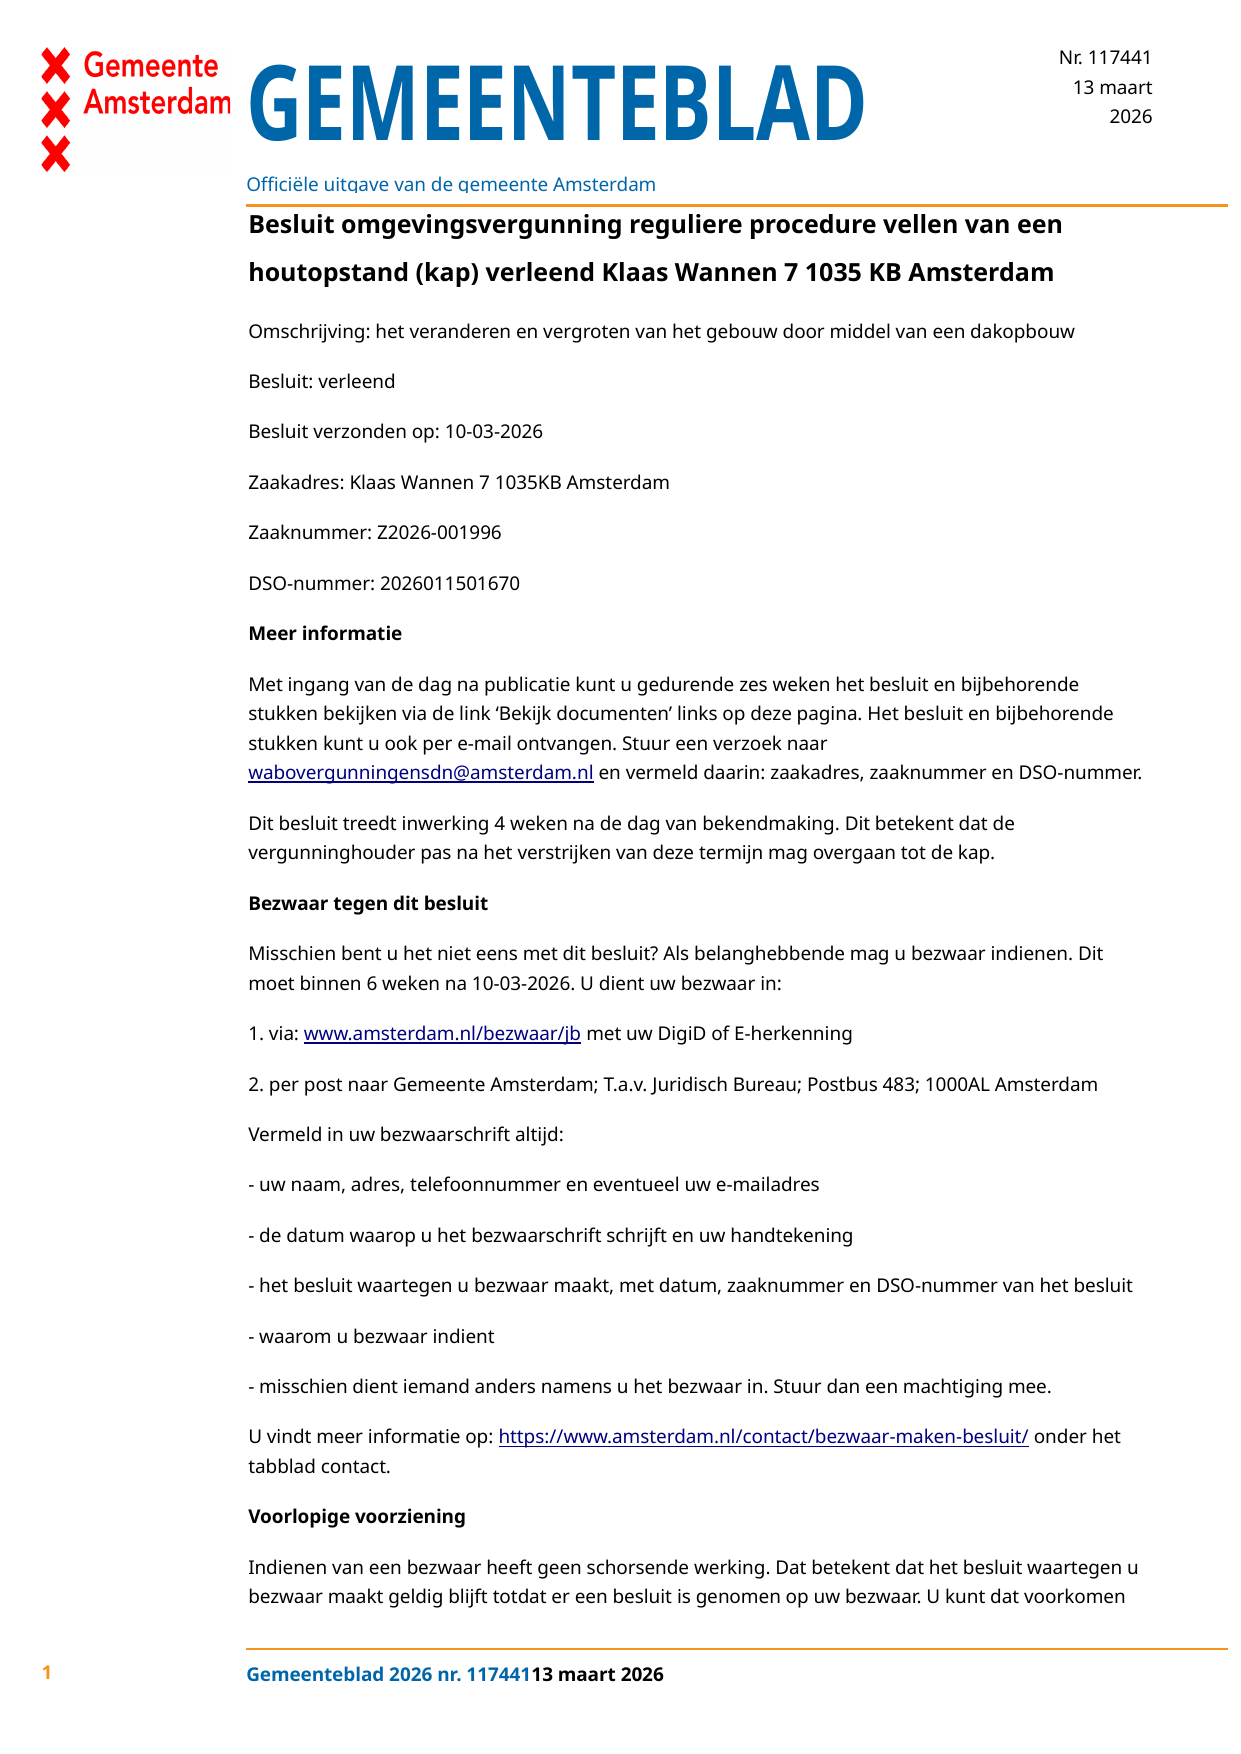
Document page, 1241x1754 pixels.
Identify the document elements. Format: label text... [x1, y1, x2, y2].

text Besluit: verleend [248, 368, 1152, 394]
text - misschien dient iemand anders namens u het bezwaar in. Stuur dan een machtiging mee. [248, 1373, 1152, 1399]
text Besluit verzonden op: 10-03-2026 [248, 419, 1152, 444]
text Bezwaar tegen dit besluit [248, 890, 1152, 916]
text Omschrijving: het veranderen en vergroten van het gebouw door middel van een dakopbouw [248, 318, 1152, 344]
text 2. per post naar Gemeente Amsterdam; T.a.v. Juridisch Bureau; Postbus 483; 1000AL Amsterdam [248, 1071, 1152, 1097]
text Indienen van een bezwaar heeft geen schorsende werking. Dat betekent dat het besluit waartegen u bezwaar maakt geldig blijft totdat er een besluit is genomen op uw bezwaar. U kunt dat voorkomen [248, 1554, 1152, 1609]
text Met ingang van de dag na publicatie kunt u gedurende zes weken het besluit en bijbehorende stukken bekijken via de link ‘Bekijk documenten’ links op deze pagina. Het besluit en bijbehorende stukken kunt u ook per e-mail ontvangen. Stuur een verzoek naar wabovergunningensdn@amsterdam.nl en vermeld daarin: zaakadres, zaaknummer en DSO-nummer. [248, 671, 1152, 785]
text Zaakadres: Klaas Wannen 7 1035KB Amsterdam [248, 469, 1152, 495]
text Besluit omgevingsvergunning reguliere procedure vellen van een houtopstand (kap) verleend Klaas Wannen 7 1035 KB Amsterdam [248, 207, 1152, 288]
text Misschien bent u het niet eens met dit besluit? Als belanghebbende mag u bezwaar indienen. Dit moet binnen 6 weken na 10-03-2026. U dient uw bezwaar in: [248, 940, 1152, 996]
text 1. via: www.amsterdam.nl/bezwaar/jb met uw DigiD of E-herkenning [248, 1020, 1152, 1046]
text - uw naam, adres, telefoonnummer en eventueel uw e-mailadres [248, 1172, 1152, 1197]
text Vermeld in uw bezwaarschrift altijd: [248, 1121, 1152, 1147]
text U vindt meer informatie op: https://www.amsterdam.nl/contact/bezwaar-maken-besluit/ onder het tabblad contact. [248, 1424, 1152, 1479]
text Dit besluit treedt inwerking 4 weken na de dag van bekendmaking. Dit betekent dat de vergunninghouder pas na het verstrijken van deze termijn mag overgaan tot de kap. [248, 810, 1152, 865]
text - het besluit waartegen u bezwaar maakt, met datum, zaaknummer en DSO-nummer van het besluit [248, 1272, 1152, 1298]
text DSO-nummer: 2026011501670 [248, 570, 1152, 596]
text - waarom u bezwaar indient [248, 1323, 1152, 1349]
text Meer informatie [248, 620, 1152, 646]
picture [41, 47, 231, 172]
text Voorlopige voorziening [248, 1504, 1152, 1529]
text - de datum waarop u het bezwaarschrift schrijft en uw handtekening [248, 1222, 1152, 1248]
text Zaaknummer: Z2026-001996 [248, 519, 1152, 545]
